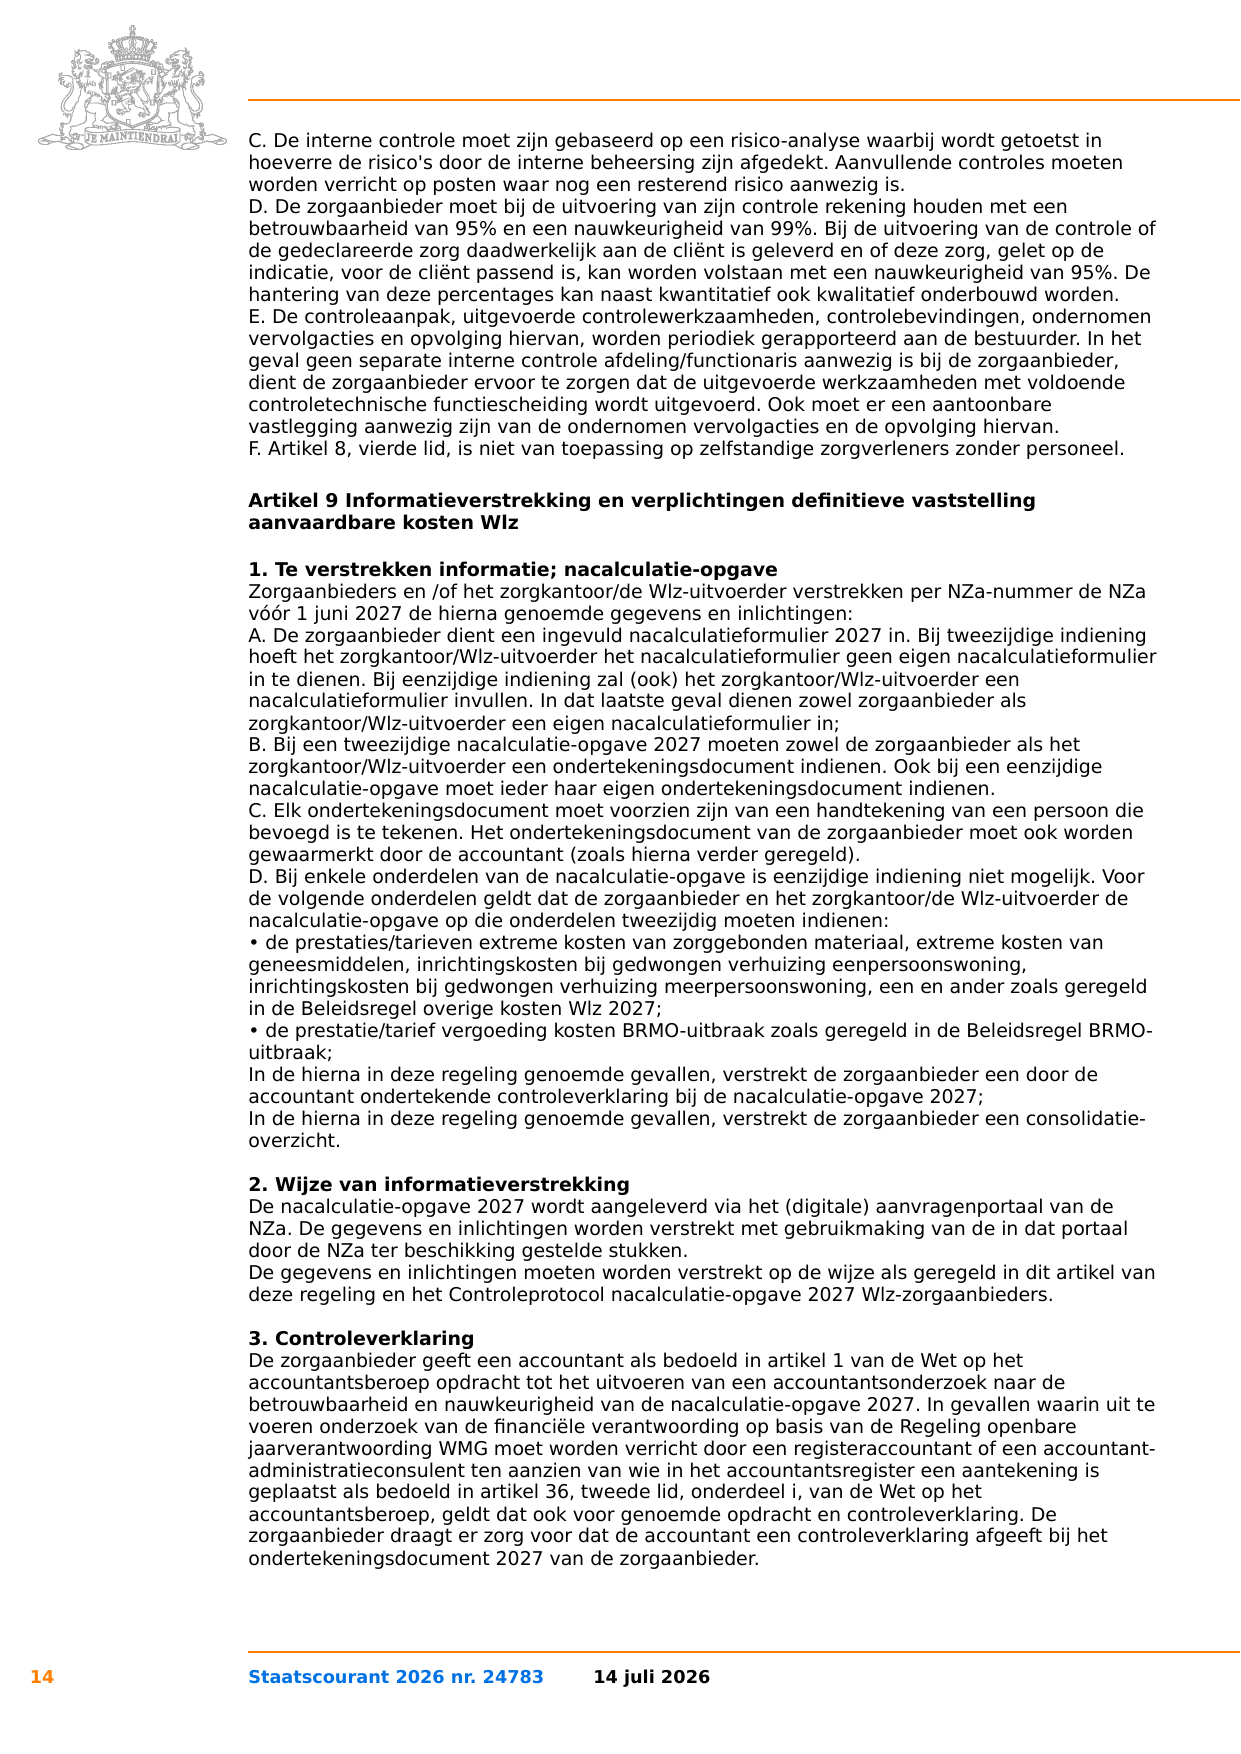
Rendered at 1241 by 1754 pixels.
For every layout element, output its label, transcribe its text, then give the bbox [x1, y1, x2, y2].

picture [38, 25, 227, 150]
text F. Artikel 8, vierde lid, is niet van toepassing op zelfstandige zorgverleners zonder personeel. [248, 438, 1163, 459]
subtitle 3. Controleverklaring [248, 1328, 1163, 1349]
text C. Elk ondertekeningsdocument moet voorzien zijn van een handtekening van een persoon die bevoegd is te tekenen. Het ondertekeningsdocument van de zorgaanbieder moet ook worden gewaarmerkt door de accountant (zoals hierna verder geregeld). [248, 800, 1163, 866]
text E. De controleaanpak, uitgevoerde controlewerkzaamheden, controlebevindingen, ondernomen vervolgacties en opvolging hiervan, worden periodiek gerapporteerd aan de bestuurder. In het geval geen separate interne controle afdeling/functionaris aanwezig is bij de zorgaanbieder, dient de zorgaanbieder ervoor te zorgen dat de uitgevoerde werkzaamheden met voldoende controletechnische functiescheiding wordt uitgevoerd. Ook moet er een aantoonbare vastlegging aanwezig zijn van de ondernomen vervolgacties en de opvolging hiervan. [248, 306, 1163, 438]
text D. Bij enkele onderdelen van de nacalculatie-opgave is eenzijdige indiening niet mogelijk. Voor de volgende onderdelen geldt dat de zorgaanbieder en het zorgkantoor/de Wlz-uitvoerder de nacalculatie-opgave op die onderdelen tweezijdig moeten indienen: [248, 866, 1163, 932]
text In de hierna in deze regeling genoemde gevallen, verstrekt de zorgaanbieder een consolidatie-overzicht. [248, 1108, 1163, 1152]
text D. De zorgaanbieder moet bij de uitvoering van zijn controle rekening houden met een betrouwbaarheid van 95% en een nauwkeurigheid van 99%. Bij de uitvoering van de controle of de gedeclareerde zorg daadwerkelijk aan de cliënt is geleverd en of deze zorg, gelet op de indicatie, voor de cliënt passend is, kan worden volstaan met een nauwkeurigheid van 95%. De hantering van deze percentages kan naast kwantitatief ook kwalitatief onderbouwd worden. [248, 196, 1163, 306]
text De zorgaanbieder geeft een accountant als bedoeld in artikel 1 van de Wet op het accountantsberoep opdracht tot het uitvoeren van een accountantsonderzoek naar de betrouwbaarheid en nauwkeurigheid van de nacalculatie-opgave 2027. In gevallen waarin uit te voeren onderzoek van de financiële verantwoording op basis van de Regeling openbare jaarverantwoording WMG moet worden verricht door een registeraccountant of een accountant-administratieconsulent ten aanzien van wie in het accountantsregister een aantekening is geplaatst als bedoeld in artikel 36, tweede lid, onderdeel i, van de Wet op het accountantsberoep, geldt dat ook voor genoemde opdracht en controleverklaring. De zorgaanbieder draagt er zorg voor dat de accountant een controleverklaring afgeeft bij het ondertekeningsdocument 2027 van de zorgaanbieder. [248, 1349, 1163, 1569]
text In de hierna in deze regeling genoemde gevallen, verstrekt de zorgaanbieder een door de accountant ondertekende controleverklaring bij de nacalculatie-opgave 2027; [248, 1064, 1163, 1108]
text • de prestaties/tarieven extreme kosten van zorggebonden materiaal, extreme kosten van geneesmiddelen, inrichtingskosten bij gedwongen verhuizing eenpersoonswoning, inrichtingskosten bij gedwongen verhuizing meerpersoonswoning, een en ander zoals geregeld in de Beleidsregel overige kosten Wlz 2027; [248, 932, 1163, 1020]
text B. Bij een tweezijdige nacalculatie-opgave 2027 moeten zowel de zorgaanbieder als het zorgkantoor/Wlz-uitvoerder een ondertekeningsdocument indienen. Ook bij een eenzijdige nacalculatie-opgave moet ieder haar eigen ondertekeningsdocument indienen. [248, 734, 1163, 800]
subtitle 2. Wijze van informatieverstrekking [248, 1174, 1163, 1196]
text Zorgaanbieders en /of het zorgkantoor/de Wlz-uitvoerder verstrekken per NZa-nummer de NZa vóór 1 juni 2027 de hierna genoemde gegevens en inlichtingen: [248, 581, 1163, 624]
text • de prestatie/tarief vergoeding kosten BRMO-uitbraak zoals geregeld in de Beleidsregel BRMO-uitbraak; [248, 1020, 1163, 1064]
subtitle Artikel 9 Informatieverstrekking en verplichtingen definitieve vaststelling aanvaardbare kosten Wlz [248, 489, 1163, 533]
subtitle 1. Te verstrekken informatie; nacalculatie-opgave [248, 558, 1163, 581]
text C. De interne controle moet zijn gebaseerd op een risico-analyse waarbij wordt getoetst in hoeverre de risico's door de interne beheersing zijn afgedekt. Aanvullende controles moeten worden verricht op posten waar nog een resterend risico aanwezig is. [248, 130, 1163, 196]
text A. De zorgaanbieder dient een ingevuld nacalculatieformulier 2027 in. Bij tweezijdige indiening hoeft het zorgkantoor/Wlz-uitvoerder het nacalculatieformulier geen eigen nacalculatieformulier in te dienen. Bij eenzijdige indiening zal (ook) het zorgkantoor/Wlz-uitvoerder een nacalculatieformulier invullen. In dat laatste geval dienen zowel zorgaanbieder als zorgkantoor/Wlz-uitvoerder een eigen nacalculatieformulier in; [248, 624, 1163, 734]
text De nacalculatie-opgave 2027 wordt aangeleverd via het (digitale) aanvragenportaal van de NZa. De gegevens en inlichtingen worden verstrekt met gebruikmaking van de in dat portaal door de NZa ter beschikking gestelde stukken. [248, 1196, 1163, 1262]
text De gegevens en inlichtingen moeten worden verstrekt op de wijze als geregeld in dit artikel van deze regeling en het Controleprotocol nacalculatie-opgave 2027 Wlz-zorgaanbieders. [248, 1262, 1163, 1306]
